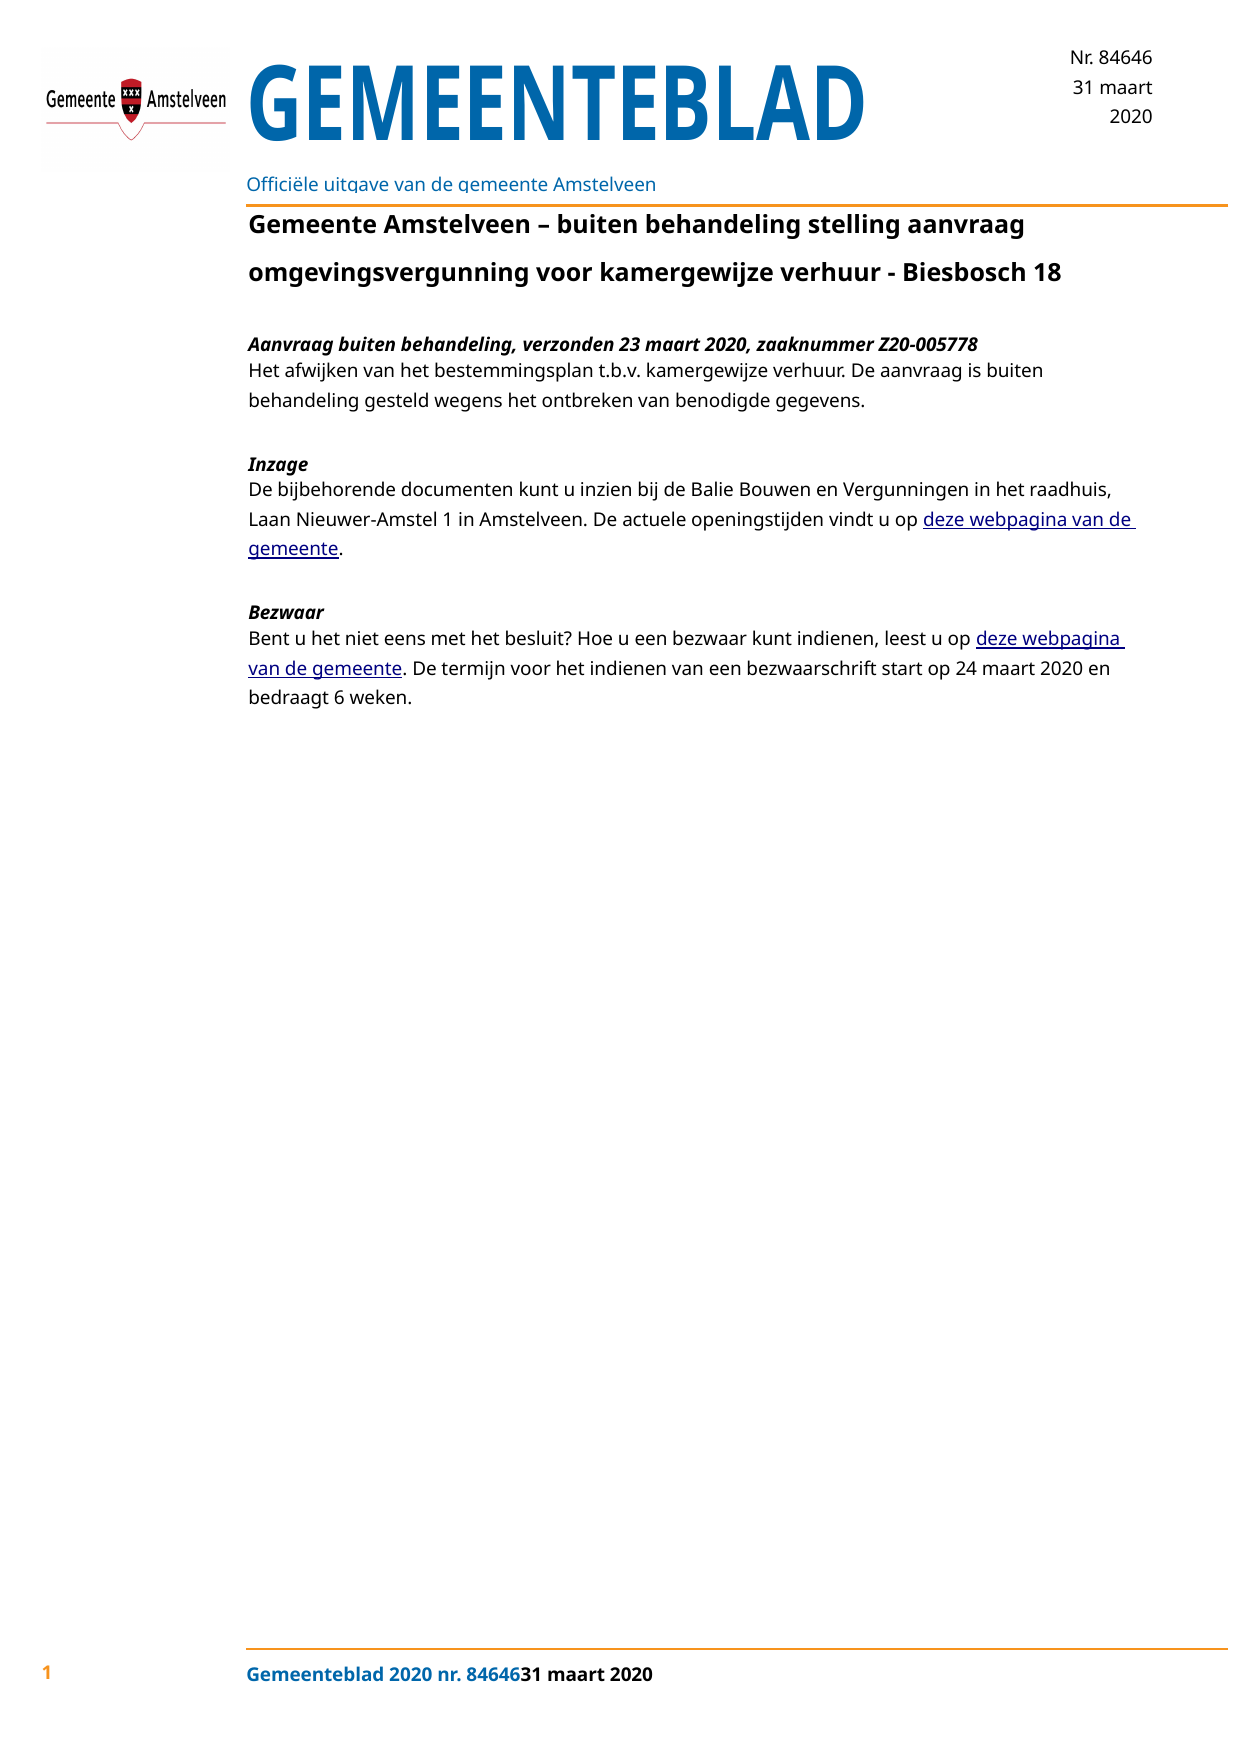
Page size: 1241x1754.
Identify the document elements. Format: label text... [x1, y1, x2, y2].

text Bezwaar [248, 599, 1152, 625]
text Bent u het niet eens met het besluit? Hoe u een bezwaar kunt indienen, leest u op deze webpagina van de gemeente. De termijn voor het indienen van een bezwaarschrift start op 24 maart 2020 en bedraagt 6 weken. [248, 625, 1152, 710]
text Inzage [248, 451, 1152, 476]
text Gemeente Amstelveen – buiten behandeling stelling aanvraag omgevingsvergunning voor kamergewijze verhuur - Biesbosch 18 [248, 207, 1152, 288]
picture [41, 47, 231, 172]
text De bijbehorende documenten kunt u inzien bij de Balie Bouwen en Vergunningen in het raadhuis, Laan Nieuwer-Amstel 1 in Amstelveen. De actuele openingstijden vindt u op deze webpagina van de gemeente. [248, 476, 1152, 561]
text Het afwijken van het bestemmingsplan t.b.v. kamergewijze verhuur. De aanvraag is buiten behandeling gesteld wegens het ontbreken van benodigde gegevens. [248, 357, 1152, 412]
text Aanvraag buiten behandeling, verzonden 23 maart 2020, zaaknummer Z20-005778 [248, 331, 1152, 357]
